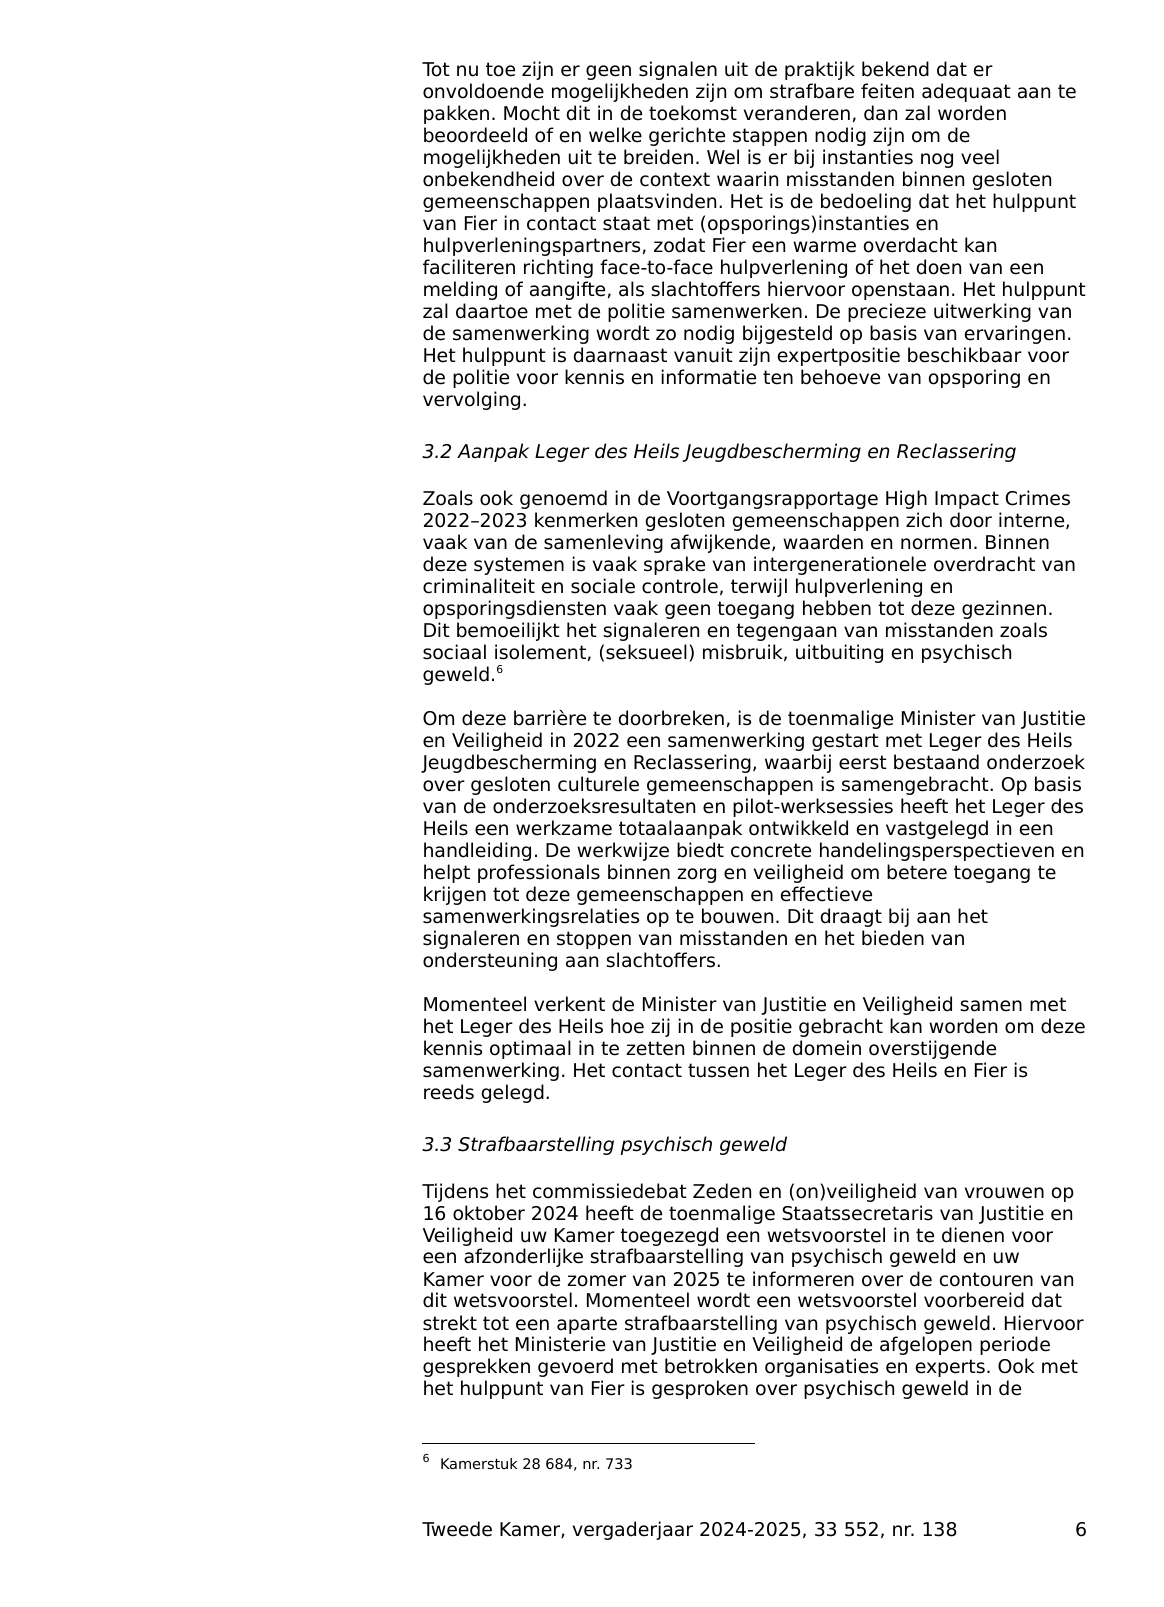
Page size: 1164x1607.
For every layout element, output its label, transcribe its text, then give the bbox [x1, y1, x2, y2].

subtitle 3.3 Strafbaarstelling psychisch geweld [422, 1133, 1087, 1156]
text Om deze barrière te doorbreken, is de toenmalige Minister van Justitie en Veiligheid in 2022 een samenwerking gestart met Leger des Heils Jeugdbescherming en Reclassering, waarbij eerst bestaand onderzoek over gesloten culturele gemeenschappen is samengebracht. Op basis van de onderzoeksresultaten en pilot-werksessies heeft het Leger des Heils een werkzame totaalaanpak ontwikkeld en vastgelegd in een handleiding. De werkwijze biedt concrete handelingsperspectieven en helpt professionals binnen zorg en veiligheid om betere toegang te krijgen tot deze gemeenschappen en effectieve samenwerkingsrelaties op te bouwen. Dit draagt bij aan het signaleren en stoppen van misstanden en het bieden van ondersteuning aan slachtoffers. [422, 708, 1087, 971]
text Momenteel verkent de Minister van Justitie en Veiligheid samen met het Leger des Heils hoe zij in de positie gebracht kan worden om deze kennis optimaal in te zetten binnen de domein overstijgende samenwerking. Het contact tussen het Leger des Heils en Fier is reeds gelegd. [422, 994, 1087, 1103]
text Tot nu toe zijn er geen signalen uit de praktijk bekend dat er onvoldoende mogelijkheden zijn om strafbare feiten adequaat aan te pakken. Mocht dit in de toekomst veranderen, dan zal worden beoordeeld of en welke gerichte stappen nodig zijn om de mogelijkheden uit te breiden. Wel is er bij instanties nog veel onbekendheid over de context waarin misstanden binnen gesloten gemeenschappen plaatsvinden. Het is de bedoeling dat het hulppunt van Fier in contact staat met (opsporings)instanties en hulpverleningspartners, zodat Fier een warme overdacht kan faciliteren richting face-to-face hulpverlening of het doen van een melding of aangifte, als slachtoffers hiervoor openstaan. Het hulppunt zal daartoe met de politie samenwerken. De precieze uitwerking van de samenwerking wordt zo nodig bijgesteld op basis van ervaringen. Het hulppunt is daarnaast vanuit zijn expertpositie beschikbaar voor de politie voor kennis en informatie ten behoeve van opsporing en vervolging. [422, 59, 1087, 411]
text Kamerstuk 28 684, nr. 733 [422, 1452, 1087, 1474]
subtitle 3.2 Aanpak Leger des Heils Jeugdbescherming en Reclassering [422, 441, 1087, 463]
text Tijdens het commissiedebat Zeden en (on)veiligheid van vrouwen op 16 oktober 2024 heeft de toenmalige Staatssecretaris van Justitie en Veiligheid uw Kamer toegezegd een wetsvoorstel in te dienen voor een afzonderlijke strafbaarstelling van psychisch geweld en uw Kamer voor de zomer van 2025 te informeren over de contouren van dit wetsvoorstel. Momenteel wordt een wetsvoorstel voorbereid dat strekt tot een aparte strafbaarstelling van psychisch geweld. Hiervoor heeft het Ministerie van Justitie en Veiligheid de afgelopen periode gesprekken gevoerd met betrokken organisaties en experts. Ook met het hulppunt van Fier is gesproken over psychisch geweld in de [422, 1181, 1087, 1400]
text Zoals ook genoemd in de Voortgangsrapportage High Impact Crimes 2022–2023 kenmerken gesloten gemeenschappen zich door interne, vaak van de samenleving afwijkende, waarden en normen. Binnen deze systemen is vaak sprake van intergenerationele overdracht van criminaliteit en sociale controle, terwijl hulpverlening en opsporingsdiensten vaak geen toegang hebben tot deze gezinnen. Dit bemoeilijkt het signaleren en tegengaan van misstanden zoals sociaal isolement, (seksueel) misbruik, uitbuiting en psychisch geweld. [422, 488, 1087, 686]
